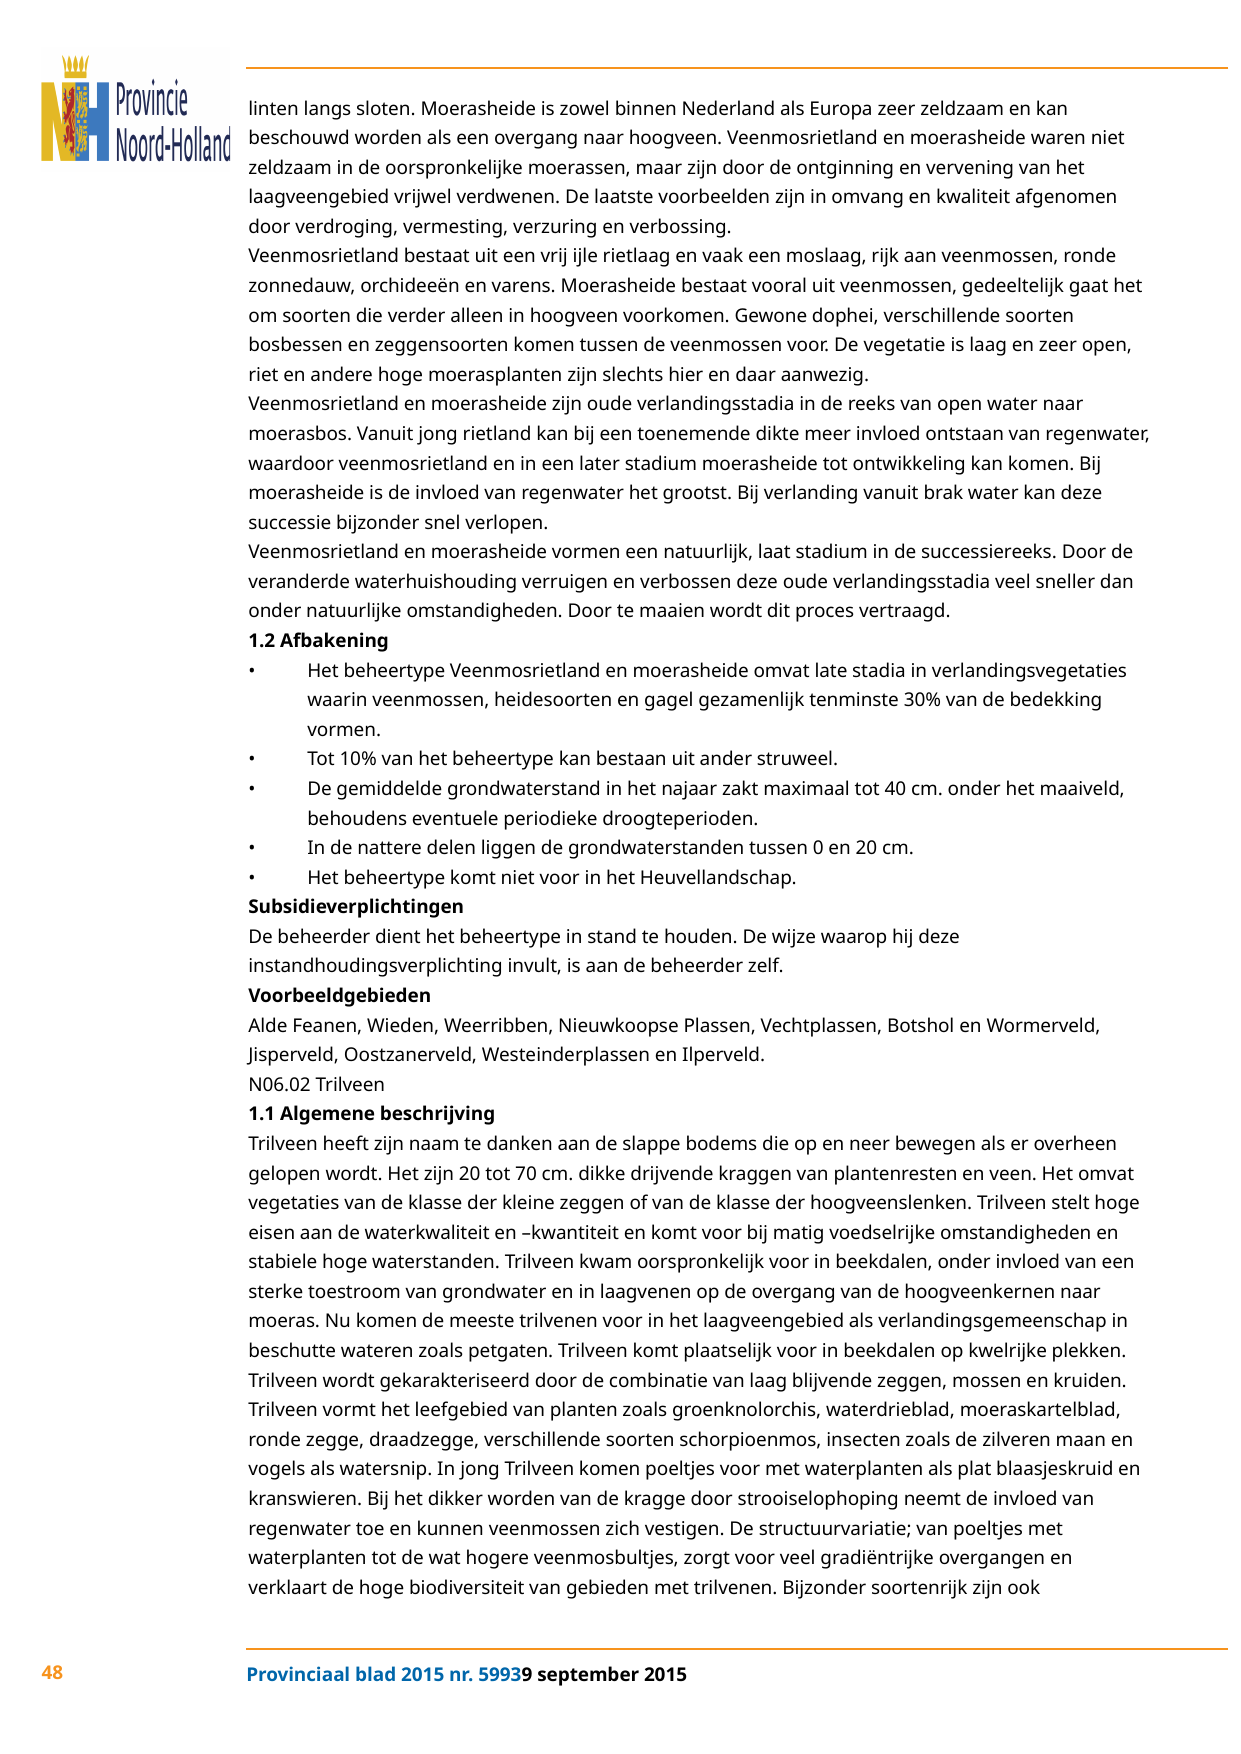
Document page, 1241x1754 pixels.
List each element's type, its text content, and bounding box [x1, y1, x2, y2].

text Veenmosrietland bestaat uit een vrij ijle rietlaag en vaak een moslaag, rijk aan veenmossen, ronde zonnedauw, orchideeën en varens. Moerasheide bestaat vooral uit veenmossen, gedeeltelijk gaat het om soorten die verder alleen in hoogveen voorkomen. Gewone dophei, verschillende soorten bosbessen en zeggensoorten komen tussen de veenmossen voor. De vegetatie is laag en zeer open, riet en andere hoge moerasplanten zijn slechts hier en daar aanwezig. [248, 243, 1152, 387]
text Veenmosrietland en moerasheide zijn oude verlandingsstadia in de reeks van open water naar moerasbos. Vanuit jong rietland kan bij een toenemende dikte meer invloed ontstaan van regenwater, waardoor veenmosrietland en in een later stadium moerasheide tot ontwikkeling kan komen. Bij moerasheide is de invloed van regenwater het grootst. Bij verlanding vanuit brak water kan deze successie bijzonder snel verlopen. [248, 391, 1152, 535]
list De gemiddelde grondwaterstand in het najaar zakt maximaal tot 40 cm. onder het maaiveld, behoudens eventuele periodieke droogteperioden. [248, 775, 1152, 831]
text 1.2 Afbakening [248, 627, 1152, 653]
text linten langs sloten. Moerasheide is zowel binnen Nederland als Europa zeer zeldzaam en kan beschouwd worden als een overgang naar hoogveen. Veenmosrietland en moerasheide waren niet zeldzaam in de oorspronkelijke moerassen, maar zijn door de ontginning en vervening van het laagveengebied vrijwel verdwenen. De laatste voorbeelden zijn in omvang en kwaliteit afgenomen door verdroging, vermesting, verzuring en verbossing. [248, 95, 1152, 239]
text N06.02 Trilveen [248, 1071, 1152, 1097]
text Voorbeeldgebieden [248, 982, 1152, 1008]
text 1.1 Algemene beschrijving [248, 1101, 1152, 1126]
text Alde Feanen, Wieden, Weerribben, Nieuwkoopse Plassen, Vechtplassen, Botshol en Wormerveld, Jisperveld, Oostzanerveld, Westeinderplassen en Ilperveld. [248, 1012, 1152, 1067]
text De beheerder dient het beheertype in stand te houden. De wijze waarop hij deze instandhoudingsverplichting invult, is aan de beheerder zelf. [248, 923, 1152, 978]
list Tot 10% van het beheertype kan bestaan uit ander struweel. [248, 746, 1152, 771]
list Het beheertype komt niet voor in het Heuvellandschap. [248, 864, 1152, 890]
text Trilveen wordt gekarakteriseerd door de combinatie van laag blijvende zeggen, mossen en kruiden. Trilveen vormt het leefgebied van planten zoals groenknolorchis, waterdrieblad, moeraskartelblad, ronde zegge, draadzegge, verschillende soorten schorpioenmos, insecten zoals de zilveren maan en vogels als watersnip. In jong Trilveen komen poeltjes voor met waterplanten als plat blaasjeskruid en kranswieren. Bij het dikker worden van de kragge door strooiselophoping neemt de invloed van regenwater toe en kunnen veenmossen zich vestigen. De structuurvariatie; van poeltjes met waterplanten tot de wat hogere veenmosbultjes, zorgt voor veel gradiëntrijke overgangen en verklaart de hoge biodiversiteit van gebieden met trilvenen. Bijzonder soortenrijk zijn ook [248, 1367, 1152, 1600]
list Het beheertype Veenmosrietland en moerasheide omvat late stadia in verlandingsvegetaties waarin veenmossen, heidesoorten en gagel gezamenlijk tenminste 30% van de bedekking vormen. [248, 657, 1152, 742]
text Trilveen heeft zijn naam te danken aan de slappe bodems die op en neer bewegen als er overheen gelopen wordt. Het zijn 20 tot 70 cm. dikke drijvende kraggen van plantenresten en veen. Het omvat vegetaties van de klasse der kleine zeggen of van de klasse der hoogveenslenken. Trilveen stelt hoge eisen aan de waterkwaliteit en –kwantiteit en komt voor bij matig voedselrijke omstandigheden en stabiele hoge waterstanden. Trilveen kwam oorspronkelijk voor in beekdalen, onder invloed van een sterke toestroom van grondwater en in laagvenen op de overgang van de hoogveenkernen naar moeras. Nu komen de meeste trilvenen voor in het laagveengebied als verlandingsgemeenschap in beschutte wateren zoals petgaten. Trilveen komt plaatselijk voor in beekdalen op kwelrijke plekken. [248, 1130, 1152, 1363]
text Veenmosrietland en moerasheide vormen een natuurlijk, laat stadium in de successiereeks. Door de veranderde waterhuishouding verruigen en verbossen deze oude verlandingsstadia veel sneller dan onder natuurlijke omstandigheden. Door te maaien wordt dit proces vertraagd. [248, 538, 1152, 623]
list In de nattere delen liggen de grondwaterstanden tussen 0 en 20 cm. [248, 834, 1152, 860]
text Subsidieverplichtingen [248, 893, 1152, 919]
picture [41, 47, 231, 172]
